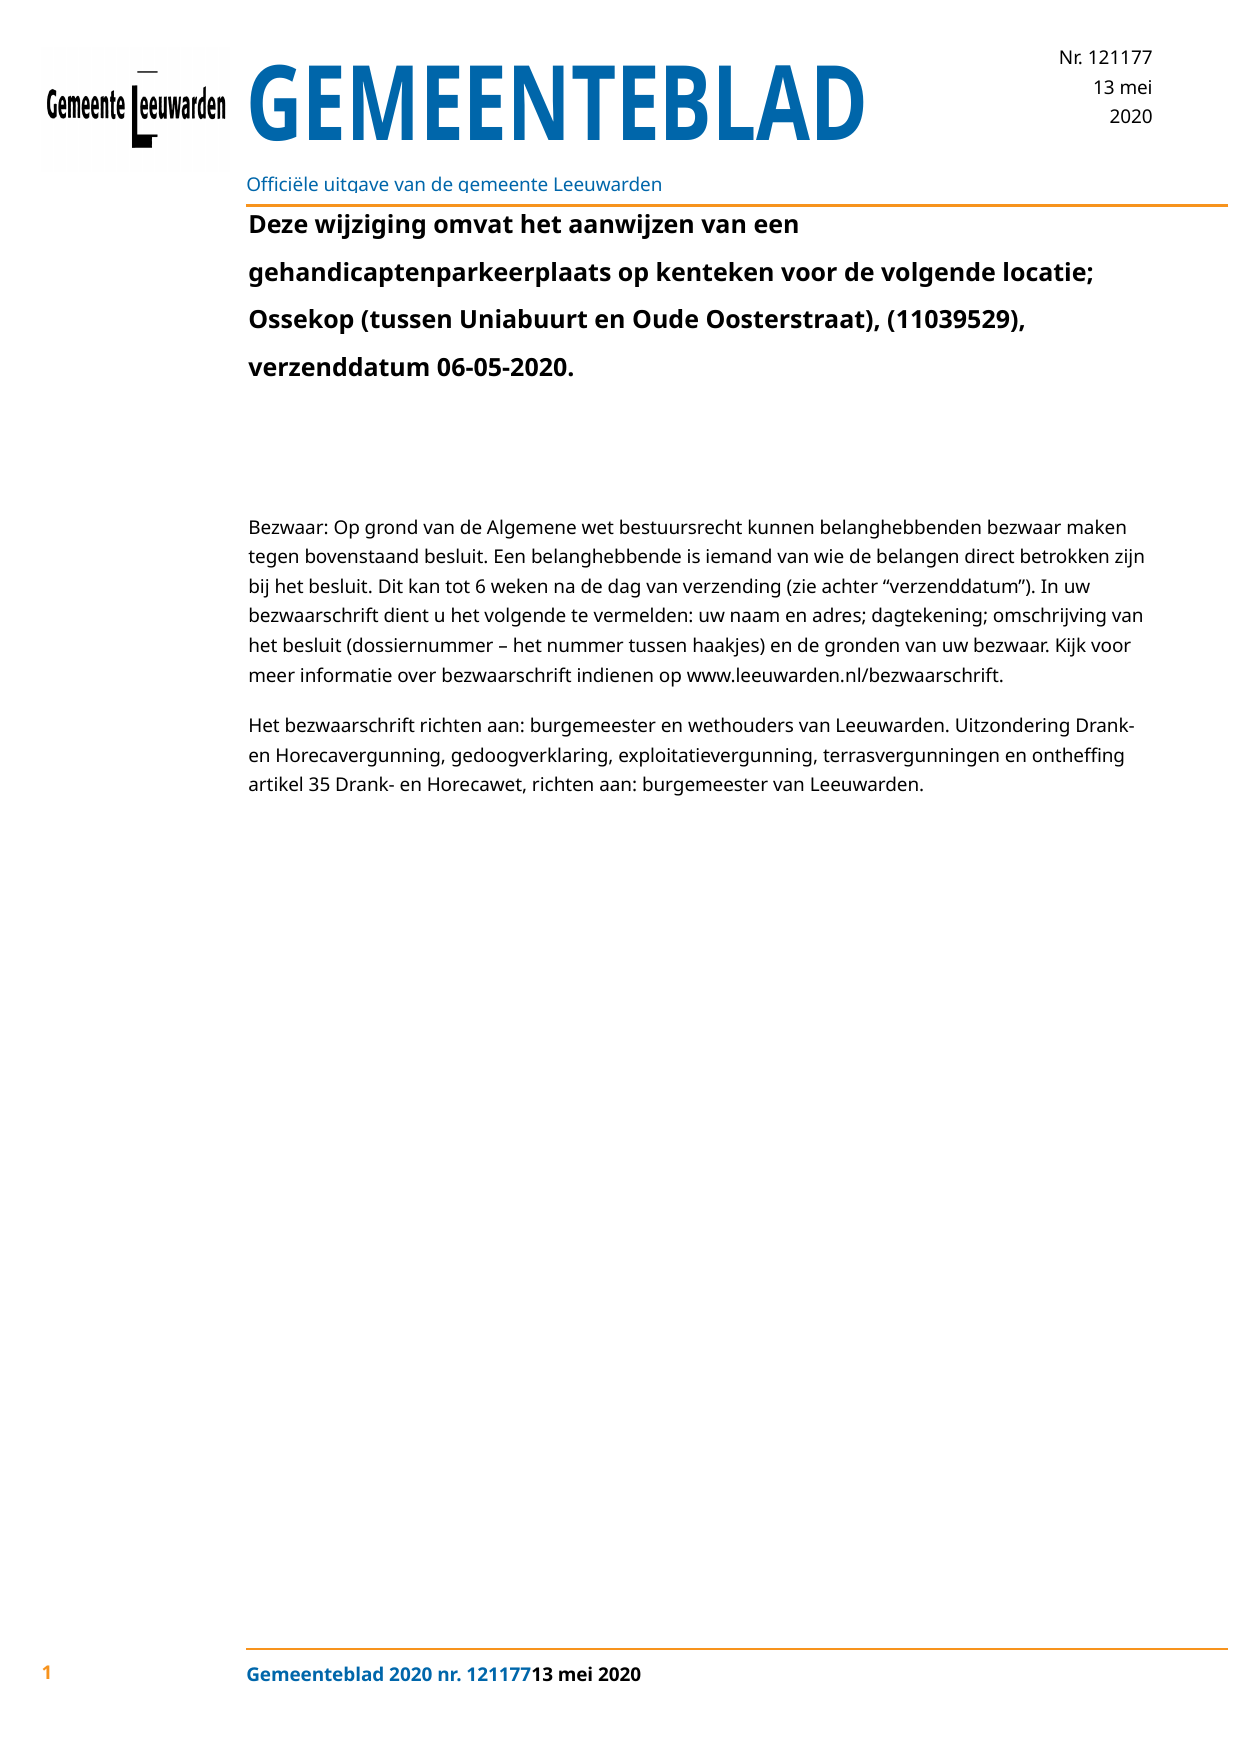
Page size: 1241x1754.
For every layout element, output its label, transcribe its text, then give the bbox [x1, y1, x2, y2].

picture [41, 47, 231, 172]
text Bezwaar: Op grond van de Algemene wet bestuursrecht kunnen belanghebbenden bezwaar maken tegen bovenstaand besluit. Een belanghebbende is iemand van wie de belangen direct betrokken zijn bij het besluit. Dit kan tot 6 weken na de dag van verzending (zie achter “verzenddatum”). In uw bezwaarschrift dient u het volgende te vermelden: uw naam en adres; dagtekening; omschrijving van het besluit (dossiernummer – het nummer tussen haakjes) en de gronden van uw bezwaar. Kijk voor meer informatie over bezwaarschrift indienen op www.leeuwarden.nl/bezwaarschrift. [248, 514, 1152, 688]
text Deze wijziging omvat het aanwijzen van een gehandicaptenparkeerplaats op kenteken voor de volgende locatie; Ossekop (tussen Uniabuurt en Oude Oosterstraat), (11039529), verzenddatum 06-05-2020. [248, 207, 1152, 384]
text Het bezwaarschrift richten aan: burgemeester en wethouders van Leeuwarden. Uitzondering Drank- en Horecavergunning, gedoogverklaring, exploitatievergunning, terrasvergunningen en ontheffing artikel 35 Drank- en Horecawet, richten aan: burgemeester van Leeuwarden. [248, 712, 1152, 797]
